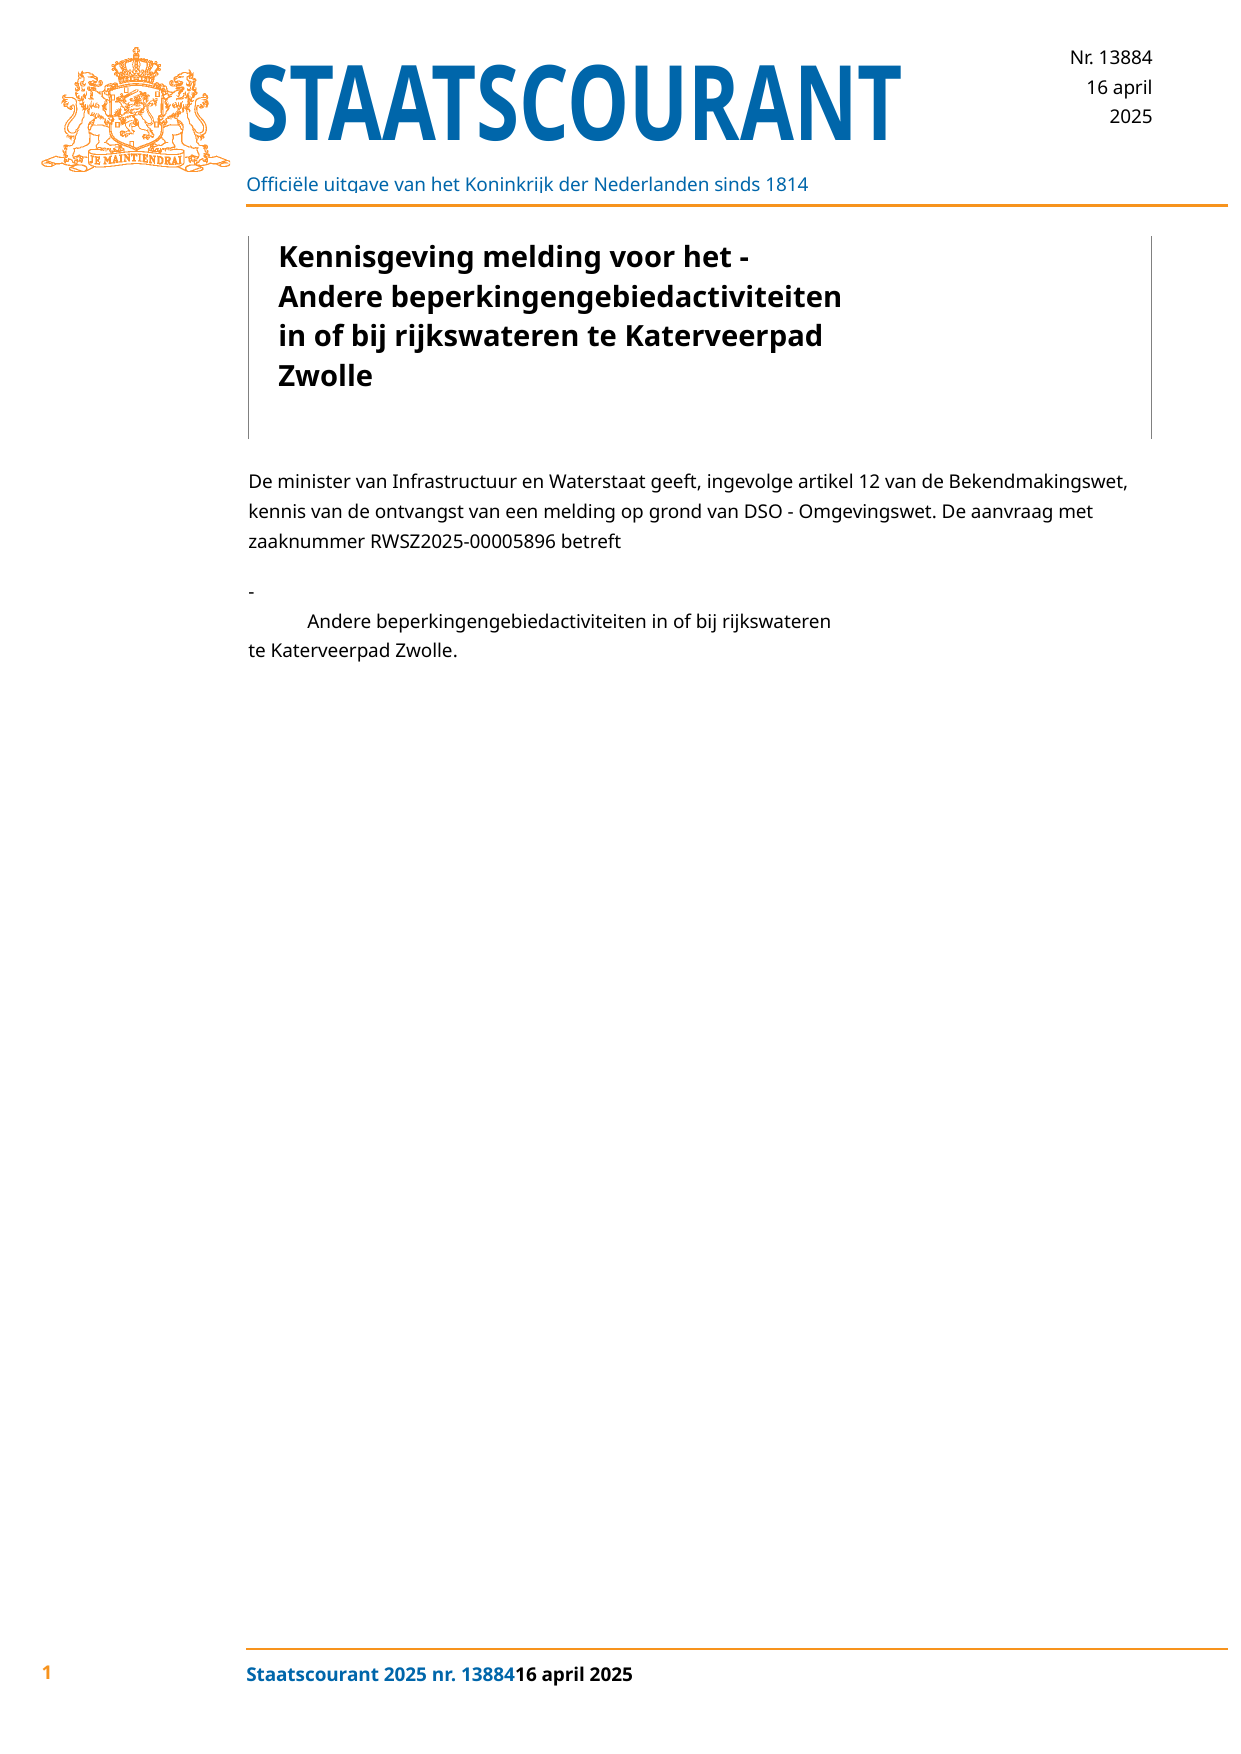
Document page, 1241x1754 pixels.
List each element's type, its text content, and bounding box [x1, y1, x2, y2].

table_header [1090, 236, 1151, 413]
picture [912, 236, 1090, 414]
table_header [850, 414, 1151, 439]
table_header [850, 236, 912, 413]
text De minister van Infrastructuur en Waterstaat geeft, ingevolge artikel 12 van de Bekendmakingswet, kennis van de ontvangst van een melding op grond van DSO - Omgevingswet. De aanvraag met zaaknummer RWSZ2025-00005896 betreft [248, 469, 1152, 553]
picture [41, 47, 231, 172]
list Andere beperkingengebiedactiviteiten in of bij rijkswateren [248, 608, 1152, 633]
text te Katerveerpad Zwolle. [248, 637, 1152, 663]
table_header Kennisgeving melding voor het -Andere beperkingengebiedactiviteiten in of bij rijkswateren te Katerveerpad Zwolle [249, 236, 850, 439]
